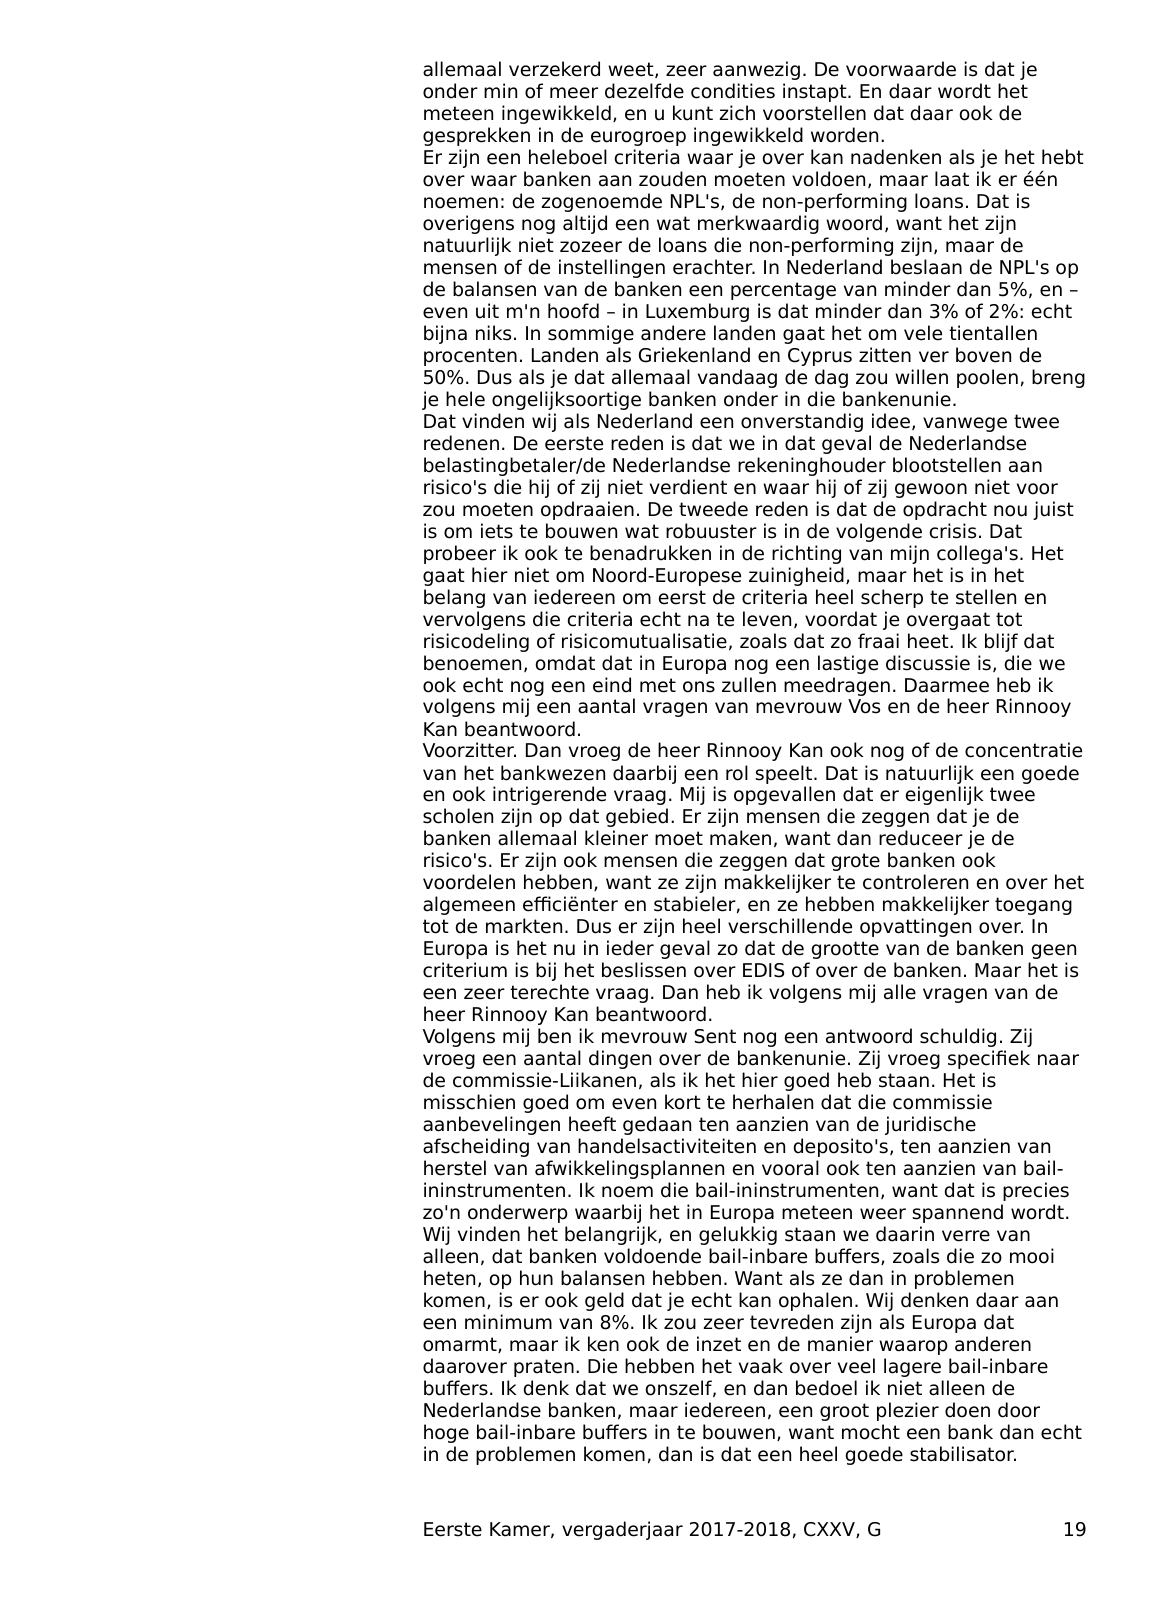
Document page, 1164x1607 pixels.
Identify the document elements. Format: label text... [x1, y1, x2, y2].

text Er zijn een heleboel criteria waar je over kan nadenken als je het hebt over waar banken aan zouden moeten voldoen, maar laat ik er één noemen: de zogenoemde NPL's, de non-performing loans. Dat is overigens nog altijd een wat merkwaardig woord, want het zijn natuurlijk niet zozeer de loans die non-performing zijn, maar de mensen of de instellingen erachter. In Nederland beslaan de NPL's op de balansen van de banken een percentage van minder dan 5%, en – even uit m'n hoofd – in Luxemburg is dat minder dan 3% of 2%: echt bijna niks. In sommige andere landen gaat het om vele tientallen procenten. Landen als Griekenland en Cyprus zitten ver boven de 50%. Dus als je dat allemaal vandaag de dag zou willen poolen, breng je hele ongelijksoortige banken onder in die bankenunie. [422, 147, 1087, 411]
text Voorzitter. Dan vroeg de heer Rinnooy Kan ook nog of de concentratie van het bankwezen daarbij een rol speelt. Dat is natuurlijk een goede en ook intrigerende vraag. Mij is opgevallen dat er eigenlijk twee scholen zijn op dat gebied. Er zijn mensen die zeggen dat je de banken allemaal kleiner moet maken, want dan reduceer je de risico's. Er zijn ook mensen die zeggen dat grote banken ook voordelen hebben, want ze zijn makkelijker te controleren en over het algemeen efficiënter en stabieler, en ze hebben makkelijker toegang tot de markten. Dus er zijn heel verschillende opvattingen over. In Europa is het nu in ieder geval zo dat de grootte van de banken geen criterium is bij het beslissen over EDIS of over de banken. Maar het is een zeer terechte vraag. Dan heb ik volgens mij alle vragen van de heer Rinnooy Kan beantwoord. [422, 740, 1087, 1026]
text Dat vinden wij als Nederland een onverstandig idee, vanwege twee redenen. De eerste reden is dat we in dat geval de Nederlandse belastingbetaler/de Nederlandse rekeninghouder blootstellen aan risico's die hij of zij niet verdient en waar hij of zij gewoon niet voor zou moeten opdraaien. De tweede reden is dat de opdracht nou juist is om iets te bouwen wat robuuster is in de volgende crisis. Dat probeer ik ook te benadrukken in de richting van mijn collega's. Het gaat hier niet om Noord-Europese zuinigheid, maar het is in het belang van iedereen om eerst de criteria heel scherp te stellen en vervolgens die criteria echt na te leven, voordat je overgaat tot risicodeling of risicomutualisatie, zoals dat zo fraai heet. Ik blijf dat benoemen, omdat dat in Europa nog een lastige discussie is, die we ook echt nog een eind met ons zullen meedragen. Daarmee heb ik volgens mij een aantal vragen van mevrouw Vos en de heer Rinnooy Kan beantwoord. [422, 411, 1087, 740]
text allemaal verzekerd weet, zeer aanwezig. De voorwaarde is dat je onder min of meer dezelfde condities instapt. En daar wordt het meteen ingewikkeld, en u kunt zich voorstellen dat daar ook de gesprekken in de eurogroep ingewikkeld worden. [422, 59, 1087, 147]
text Volgens mij ben ik mevrouw Sent nog een antwoord schuldig. Zij vroeg een aantal dingen over de bankenunie. Zij vroeg specifiek naar de commissie-Liikanen, als ik het hier goed heb staan. Het is misschien goed om even kort te herhalen dat die commissie aanbevelingen heeft gedaan ten aanzien van de juridische afscheiding van handelsactiviteiten en deposito's, ten aanzien van herstel van afwikkelingsplannen en vooral ook ten aanzien van bail-ininstrumenten. Ik noem die bail-ininstrumenten, want dat is precies zo'n onderwerp waarbij het in Europa meteen weer spannend wordt. Wij vinden het belangrijk, en gelukkig staan we daarin verre van alleen, dat banken voldoende bail-inbare buffers, zoals die zo mooi heten, op hun balansen hebben. Want als ze dan in problemen komen, is er ook geld dat je echt kan ophalen. Wij denken daar aan een minimum van 8%. Ik zou zeer tevreden zijn als Europa dat omarmt, maar ik ken ook de inzet en de manier waarop anderen daarover praten. Die hebben het vaak over veel lagere bail-inbare buffers. Ik denk dat we onszelf, en dan bedoel ik niet alleen de Nederlandse banken, maar iedereen, een groot plezier doen door hoge bail-inbare buffers in te bouwen, want mocht een bank dan echt in de problemen komen, dan is dat een heel goede stabilisator. [422, 1026, 1087, 1466]
